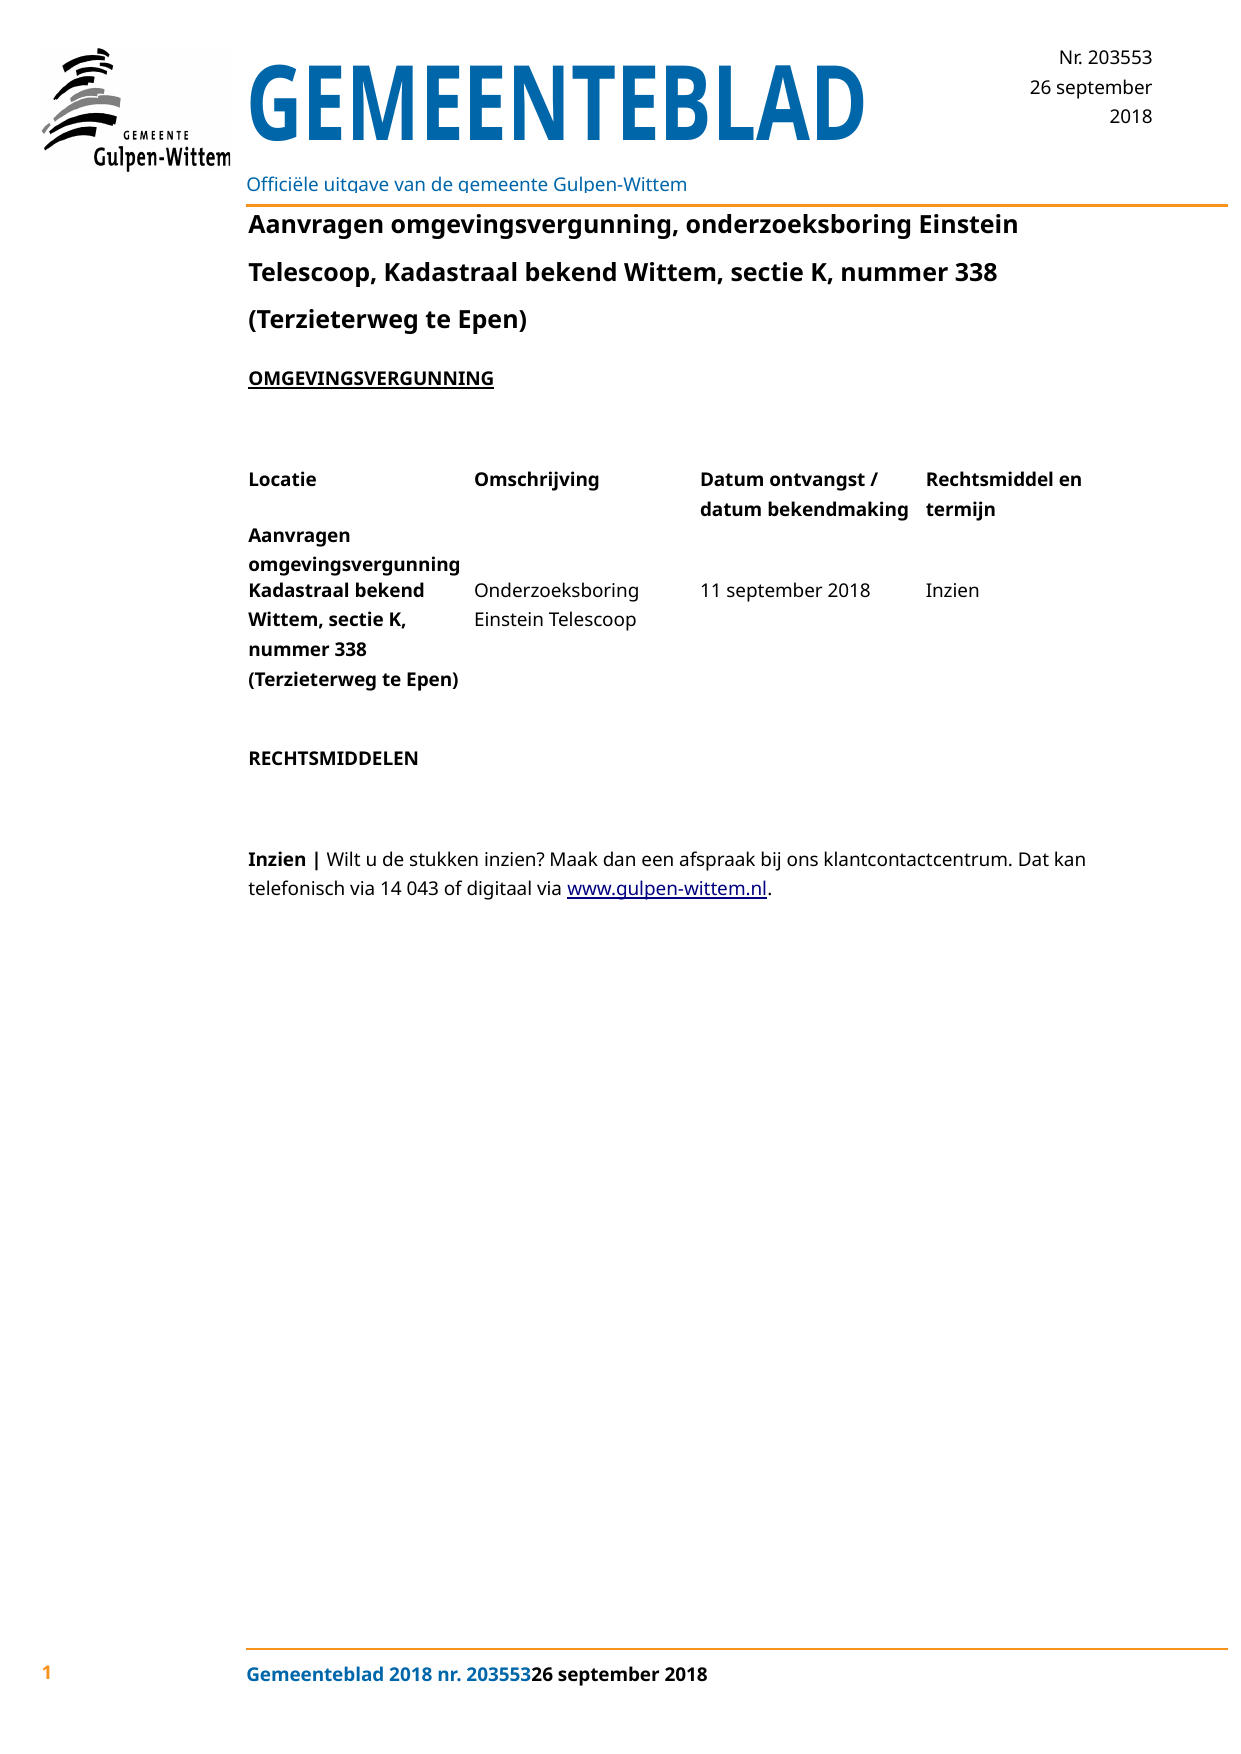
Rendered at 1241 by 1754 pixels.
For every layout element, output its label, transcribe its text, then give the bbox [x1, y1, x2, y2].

table_cell [474, 522, 700, 577]
text Aanvragen omgevingsvergunning, onderzoeksboring Einstein Telescoop, Kadastraal bekend Wittem, sectie K, nummer 338 (Terzieterweg te Epen) [248, 207, 1152, 336]
text Inzien | Wilt u de stukken inzien? Maak dan een afspraak bij ons klantcontactcentrum. Dat kan telefonisch via 14 043 of digitaal via www.gulpen-wittem.nl. [248, 846, 1152, 901]
text RECHTSMIDDELEN [248, 745, 1152, 771]
table_cell [926, 522, 1152, 577]
table_cell Inzien [926, 577, 1152, 692]
table_cell Kadastraal bekend Wittem, sectie K, nummer 338 (Terzieterweg te Epen) [248, 577, 474, 692]
table_header Rechtsmiddel en termijn [926, 466, 1152, 522]
table_cell Onderzoeksboring Einstein Telescoop [474, 577, 700, 692]
table_cell 11 september 2018 [700, 577, 926, 692]
table_cell [700, 522, 926, 577]
table_header Locatie [248, 466, 474, 522]
picture [41, 47, 231, 172]
table_header Datum ontvangst / datum bekendmaking [700, 466, 926, 522]
table_header Omschrijving [474, 466, 700, 522]
text OMGEVINGSVERGUNNING [248, 366, 1152, 391]
table_cell Aanvragen omgevingsvergunning [248, 522, 474, 577]
